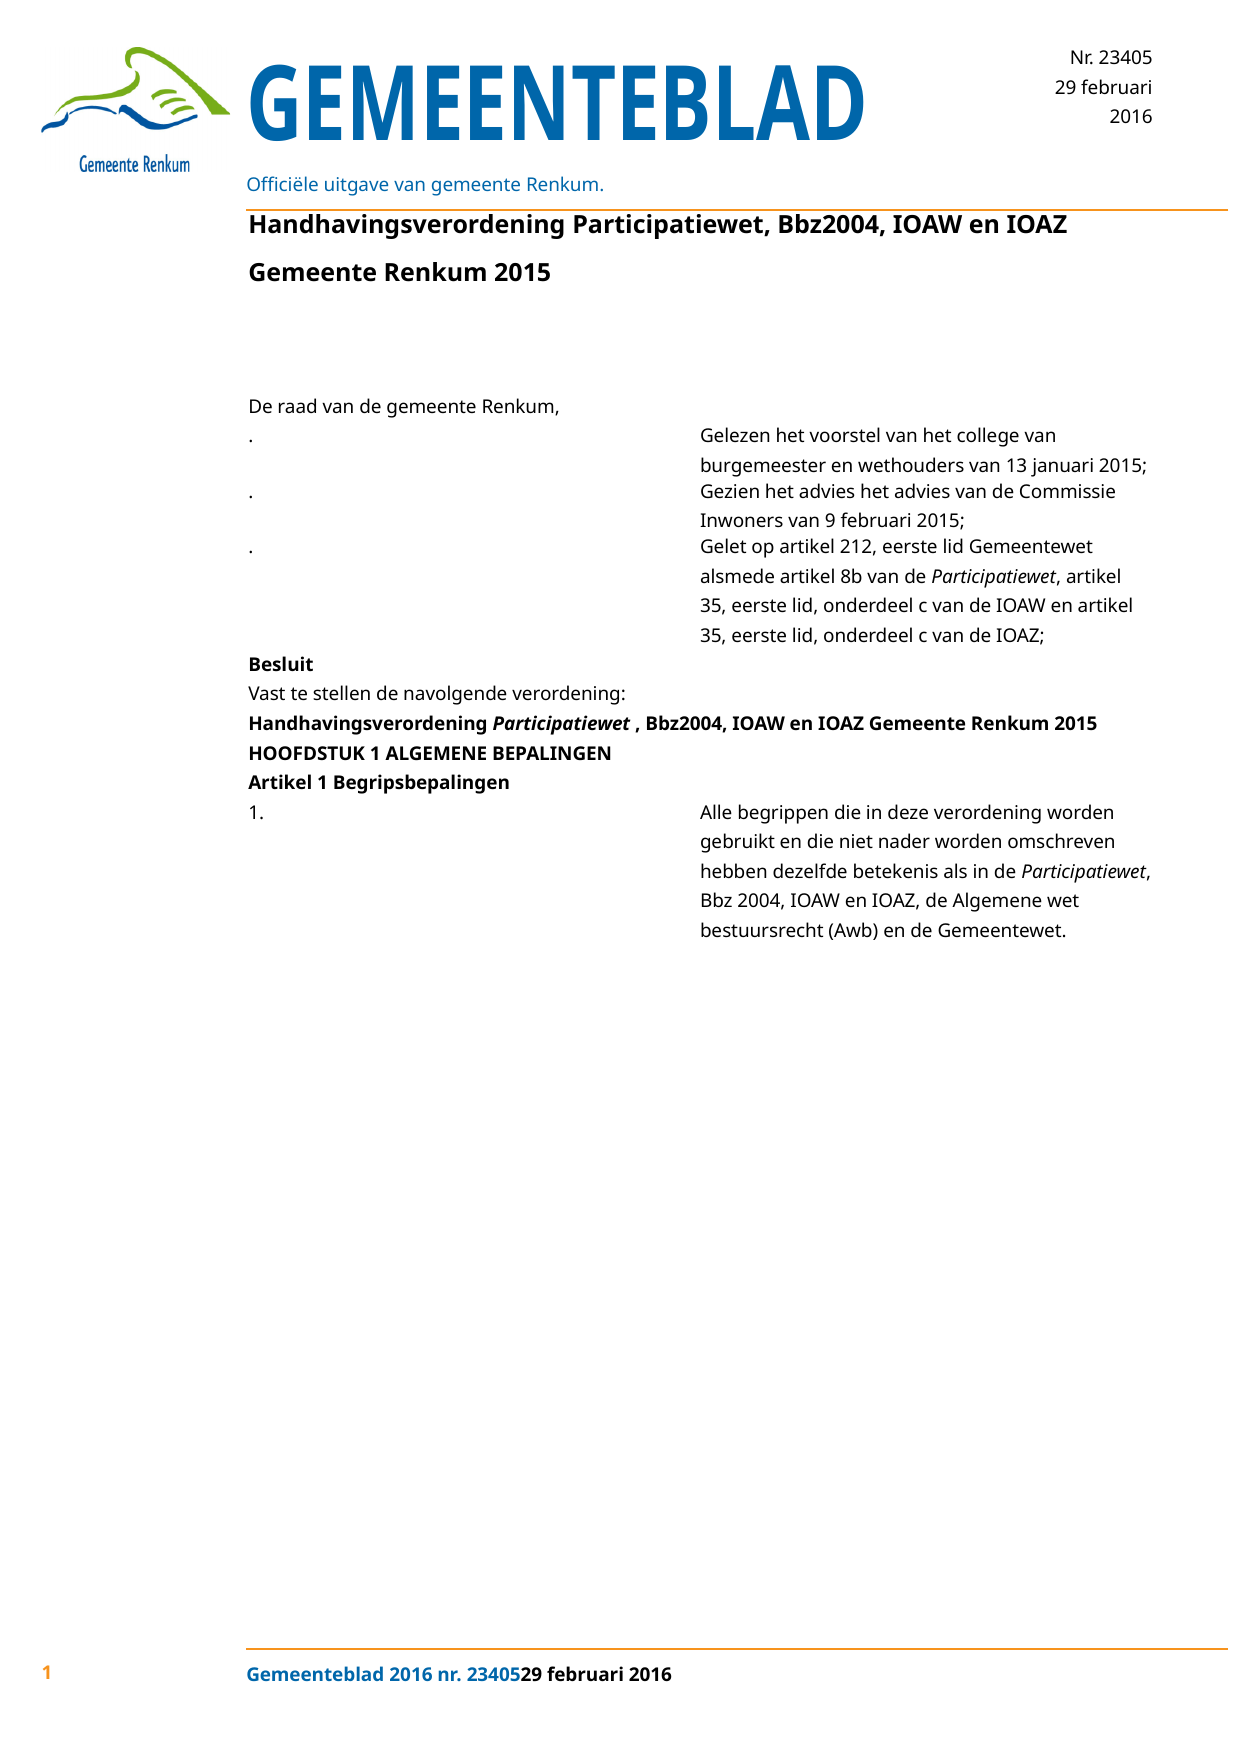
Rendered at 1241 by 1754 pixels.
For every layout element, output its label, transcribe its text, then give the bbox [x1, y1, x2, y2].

text De raad van de gemeente Renkum, [248, 393, 1152, 419]
table_header Gelezen het voorstel van het college van burgemeester en wethouders van 13 januari 2015; [700, 423, 1152, 478]
text Vast te stellen de navolgende verordening: [248, 681, 1152, 706]
text Artikel 1 Begripsbepalingen [248, 769, 1152, 795]
text Besluit [248, 651, 1152, 677]
table_header Alle begrippen die in deze verordening worden gebruikt en die niet nader worden omschreven hebben dezelfde betekenis als in de Participatiewet, Bbz 2004, IOAW en IOAZ, de Algemene wet bestuursrecht (Awb) en de Gemeentewet. [700, 799, 1152, 943]
text Handhavingsverordening Participatiewet , Bbz2004, IOAW en IOAZ Gemeente Renkum 2015 [248, 710, 1152, 736]
table_cell Gelet op artikel 212, eerste lid Gemeentewet alsmede artikel 8b van de Participatiewet, artikel 35, eerste lid, onderdeel c van de IOAW en artikel 35, eerste lid, onderdeel c van de IOAZ; [700, 533, 1152, 648]
table_header . [248, 423, 700, 478]
picture [41, 47, 231, 172]
text Handhavingsverordening Participatiewet, Bbz2004, IOAW en IOAZ Gemeente Renkum 2015 [248, 211, 1152, 288]
text HOOFDSTUK 1 ALGEMENE BEPALINGEN [248, 740, 1152, 765]
table_cell Gezien het advies het advies van de Commissie Inwoners van 9 februari 2015; [700, 478, 1152, 533]
table_cell . [248, 533, 700, 648]
table_cell . [248, 478, 700, 533]
table_header 1. [248, 799, 700, 943]
